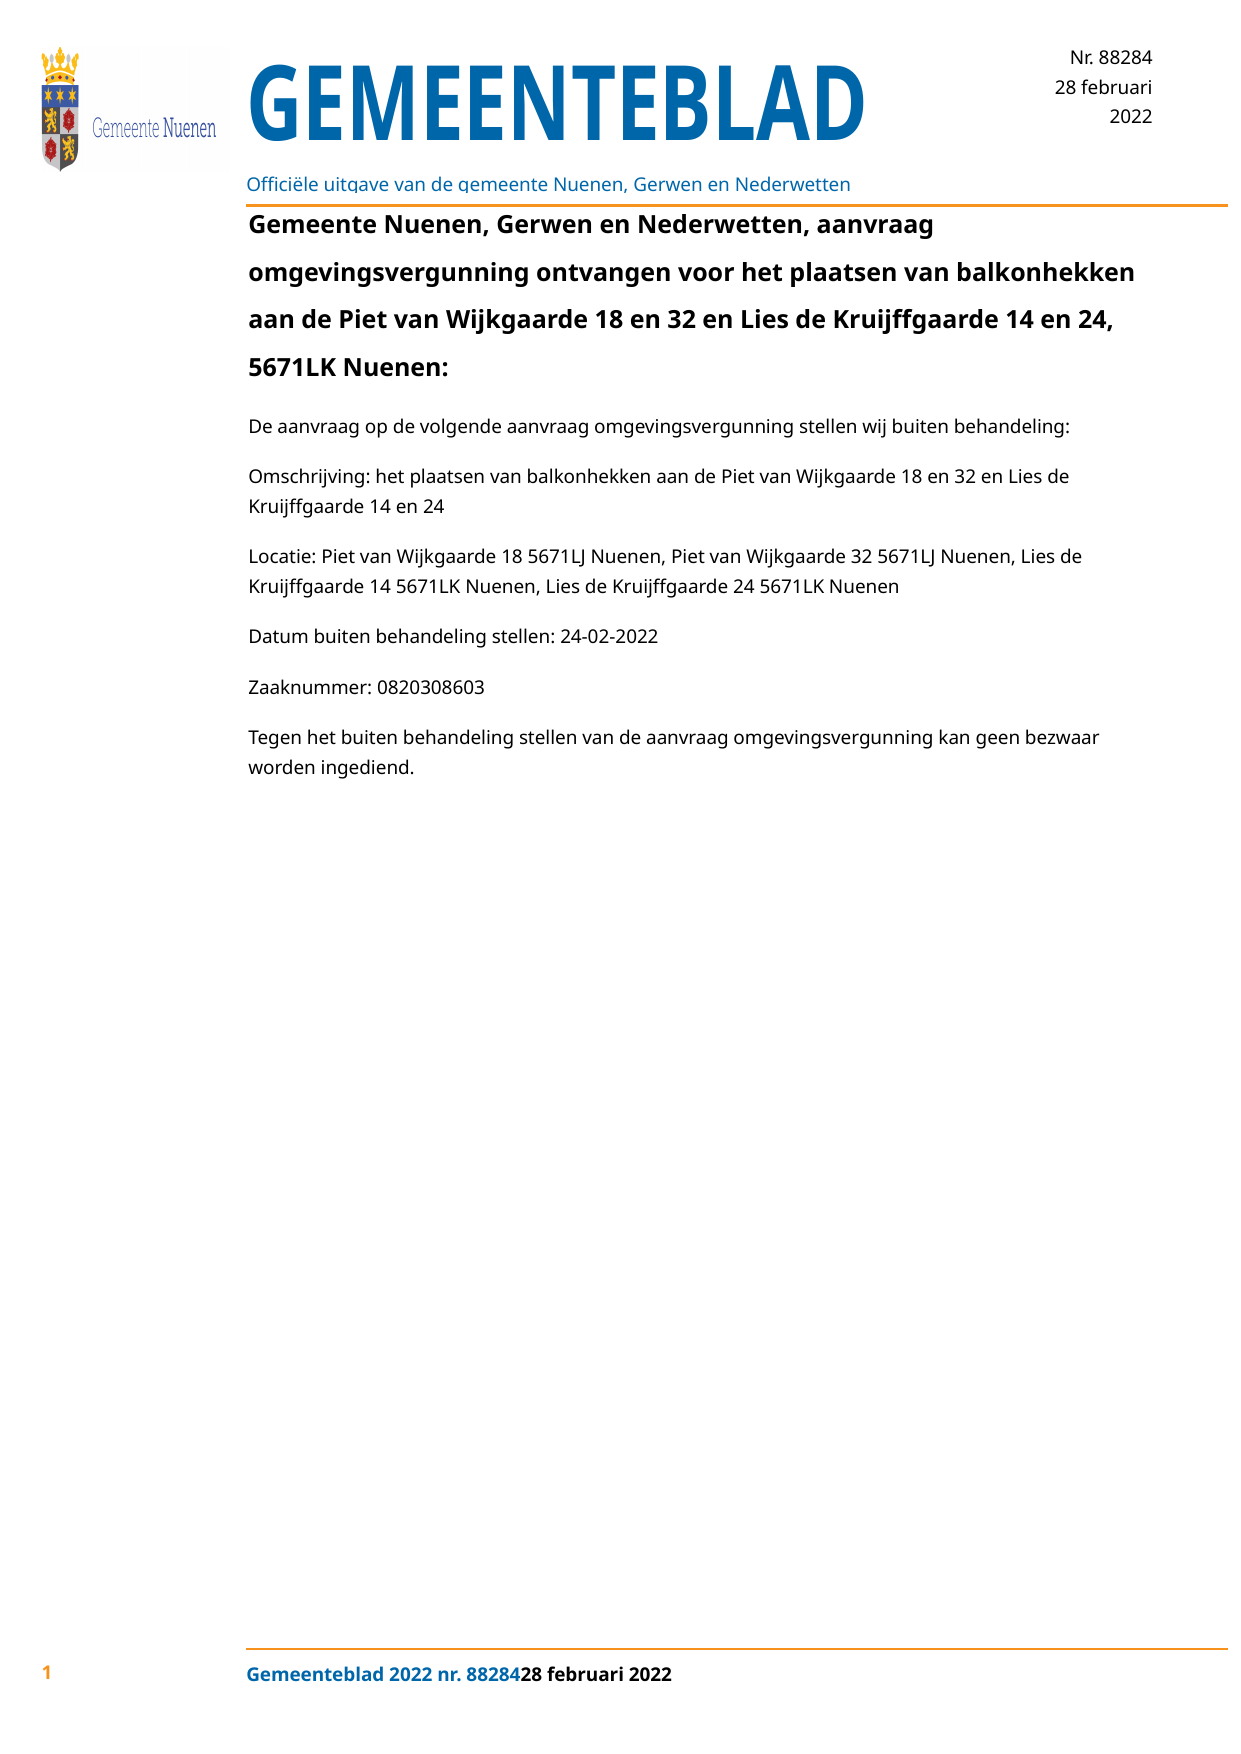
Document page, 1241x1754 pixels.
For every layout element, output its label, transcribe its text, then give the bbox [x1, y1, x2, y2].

text Locatie: Piet van Wijkgaarde 18 5671LJ Nuenen, Piet van Wijkgaarde 32 5671LJ Nuenen, Lies de Kruijffgaarde 14 5671LK Nuenen, Lies de Kruijffgaarde 24 5671LK Nuenen [248, 543, 1152, 599]
text Gemeente Nuenen, Gerwen en Nederwetten, aanvraag omgevingsvergunning ontvangen voor het plaatsen van balkonhekken aan de Piet van Wijkgaarde 18 en 32 en Lies de Kruijffgaarde 14 en 24, 5671LK Nuenen: [248, 207, 1152, 384]
text Zaaknummer: 0820308603 [248, 674, 1152, 700]
text De aanvraag op de volgende aanvraag omgevingsvergunning stellen wij buiten behandeling: [248, 413, 1152, 439]
text Tegen het buiten behandeling stellen van de aanvraag omgevingsvergunning kan geen bezwaar worden ingediend. [248, 724, 1152, 780]
text Omschrijving: het plaatsen van balkonhekken aan de Piet van Wijkgaarde 18 en 32 en Lies de Kruijffgaarde 14 en 24 [248, 463, 1152, 519]
picture [41, 47, 231, 172]
text Datum buiten behandeling stellen: 24-02-2022 [248, 623, 1152, 649]
